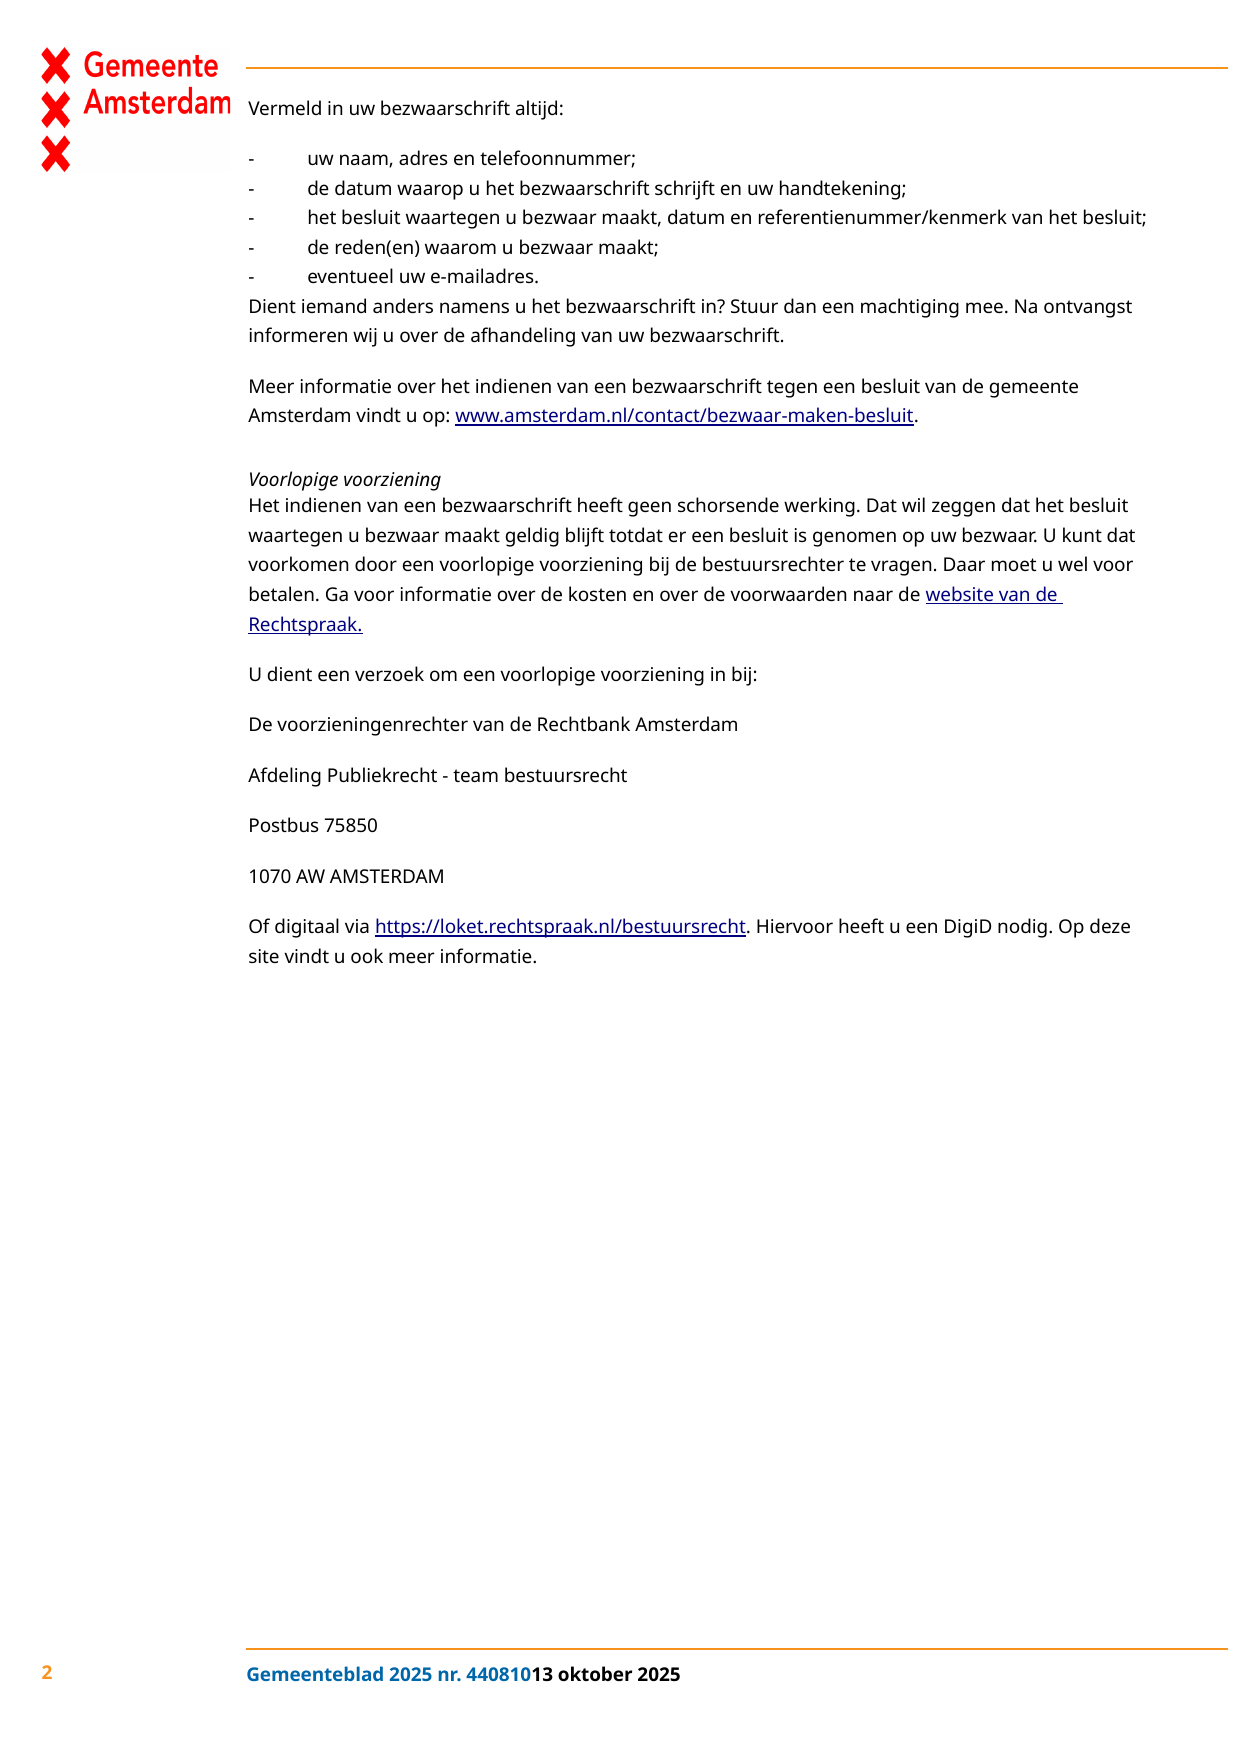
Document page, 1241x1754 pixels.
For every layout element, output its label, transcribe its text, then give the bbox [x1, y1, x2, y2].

text Postbus 75850 [248, 812, 1152, 838]
list de datum waarop u het bezwaarschrift schrijft en uw handtekening; [248, 175, 1152, 201]
text Afdeling Publiekrecht - team bestuursrecht [248, 762, 1152, 788]
text Het indienen van een bezwaarschrift heeft geen schorsende werking. Dat wil zeggen dat het besluit waartegen u bezwaar maakt geldig blijft totdat er een besluit is genomen op uw bezwaar. U kunt dat voorkomen door een voorlopige voorziening bij de bestuursrechter te vragen. Daar moet u wel voor betalen. Ga voor informatie over de kosten en over de voorwaarden naar de website van de Rechtspraak. [248, 492, 1152, 636]
list uw naam, adres en telefoonnummer; [248, 145, 1152, 171]
text De voorzieningenrechter van de Rechtbank Amsterdam [248, 712, 1152, 737]
text Dient iemand anders namens u het bezwaarschrift in? Stuur dan een machtiging mee. Na ontvangst informeren wij u over de afhandeling van uw bezwaarschrift. [248, 293, 1152, 348]
text Vermeld in uw bezwaarschrift altijd: [248, 95, 1152, 121]
text Voorlopige voorziening [248, 467, 1152, 492]
list eventueel uw e-mailadres. [248, 263, 1152, 289]
text U dient een verzoek om een voorlopige voorziening in bij: [248, 661, 1152, 687]
text Of digitaal via https://loket.rechtspraak.nl/bestuursrecht. Hiervoor heeft u een DigiD nodig. Op deze site vindt u ook meer informatie. [248, 913, 1152, 968]
list de reden(en) waarom u bezwaar maakt; [248, 234, 1152, 260]
text 1070 AW AMSTERDAM [248, 863, 1152, 888]
text Meer informatie over het indienen van een bezwaarschrift tegen een besluit van de gemeente Amsterdam vindt u op: www.amsterdam.nl/contact/bezwaar-maken-besluit. [248, 373, 1152, 428]
list het besluit waartegen u bezwaar maakt, datum en referentienummer/kenmerk van het besluit; [248, 204, 1152, 230]
picture [41, 47, 231, 172]
